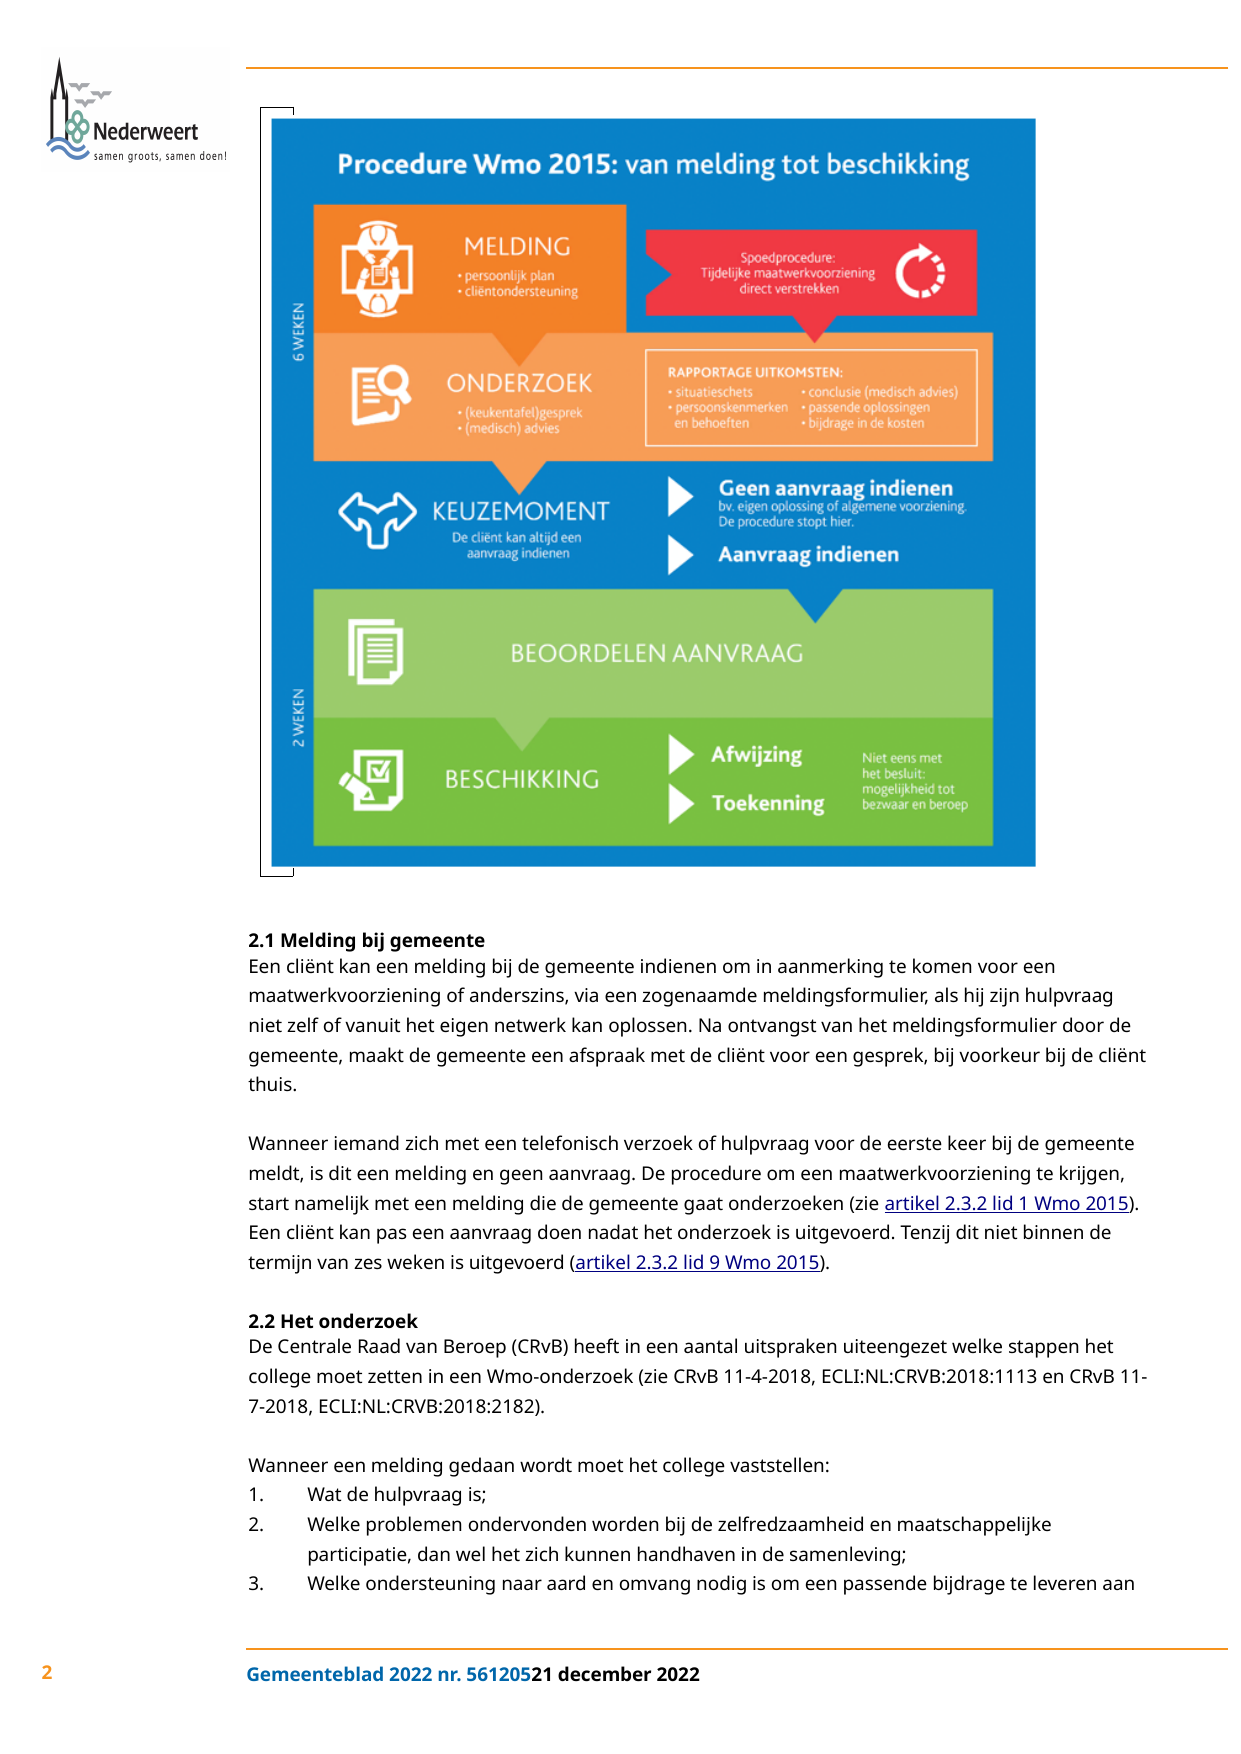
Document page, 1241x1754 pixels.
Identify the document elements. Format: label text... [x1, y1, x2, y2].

picture [41, 47, 231, 172]
text Wanneer iemand zich met een telefonisch verzoek of hulpvraag voor de eerste keer bij de gemeente meldt, is dit een melding en geen aanvraag. De procedure om een maatwerkvoorziening te krijgen, start namelijk met een melding die de gemeente gaat onderzoeken (zie artikel 2.3.2 lid 1 Wmo 2015). Een cliënt kan pas een aanvraag doen nadat het onderzoek is uitgevoerd. Tenzij dit niet binnen de termijn van zes weken is uitgevoerd (artikel 2.3.2 lid 9 Wmo 2015). [248, 1131, 1152, 1274]
text 2.1 Melding bij gemeente [248, 927, 1152, 953]
list Wat de hulpvraag is; [248, 1482, 1152, 1507]
picture [268, 115, 1037, 868]
text De Centrale Raad van Beroep (CRvB) heeft in een aantal uitspraken uiteengezet welke stappen het college moet zetten in een Wmo-onderzoek (zie CRvB 11-4-2018, ECLI:NL:CRVB:2018:1113 en CRvB 11-7-2018, ECLI:NL:CRVB:2018:2182). [248, 1334, 1152, 1419]
text Wanneer een melding gedaan wordt moet het college vaststellen: [248, 1452, 1152, 1478]
text 2.2 Het onderzoek [248, 1308, 1152, 1334]
list Welke ondersteuning naar aard en omvang nodig is om een passende bijdrage te leveren aan [248, 1570, 1152, 1596]
text Een cliënt kan een melding bij de gemeente indienen om in aanmerking te komen voor een maatwerkvoorziening of anderszins, via een zogenaamde meldingsformulier, als hij zijn hulpvraag niet zelf of vanuit het eigen netwerk kan oplossen. Na ontvangst van het meldingsformulier door de gemeente, maakt de gemeente een afspraak met de cliënt voor een gesprek, bij voorkeur bij de cliënt thuis. [248, 953, 1152, 1097]
list Welke problemen ondervonden worden bij de zelfredzaamheid en maatschappelijke participatie, dan wel het zich kunnen handhaven in de samenleving; [248, 1511, 1152, 1567]
